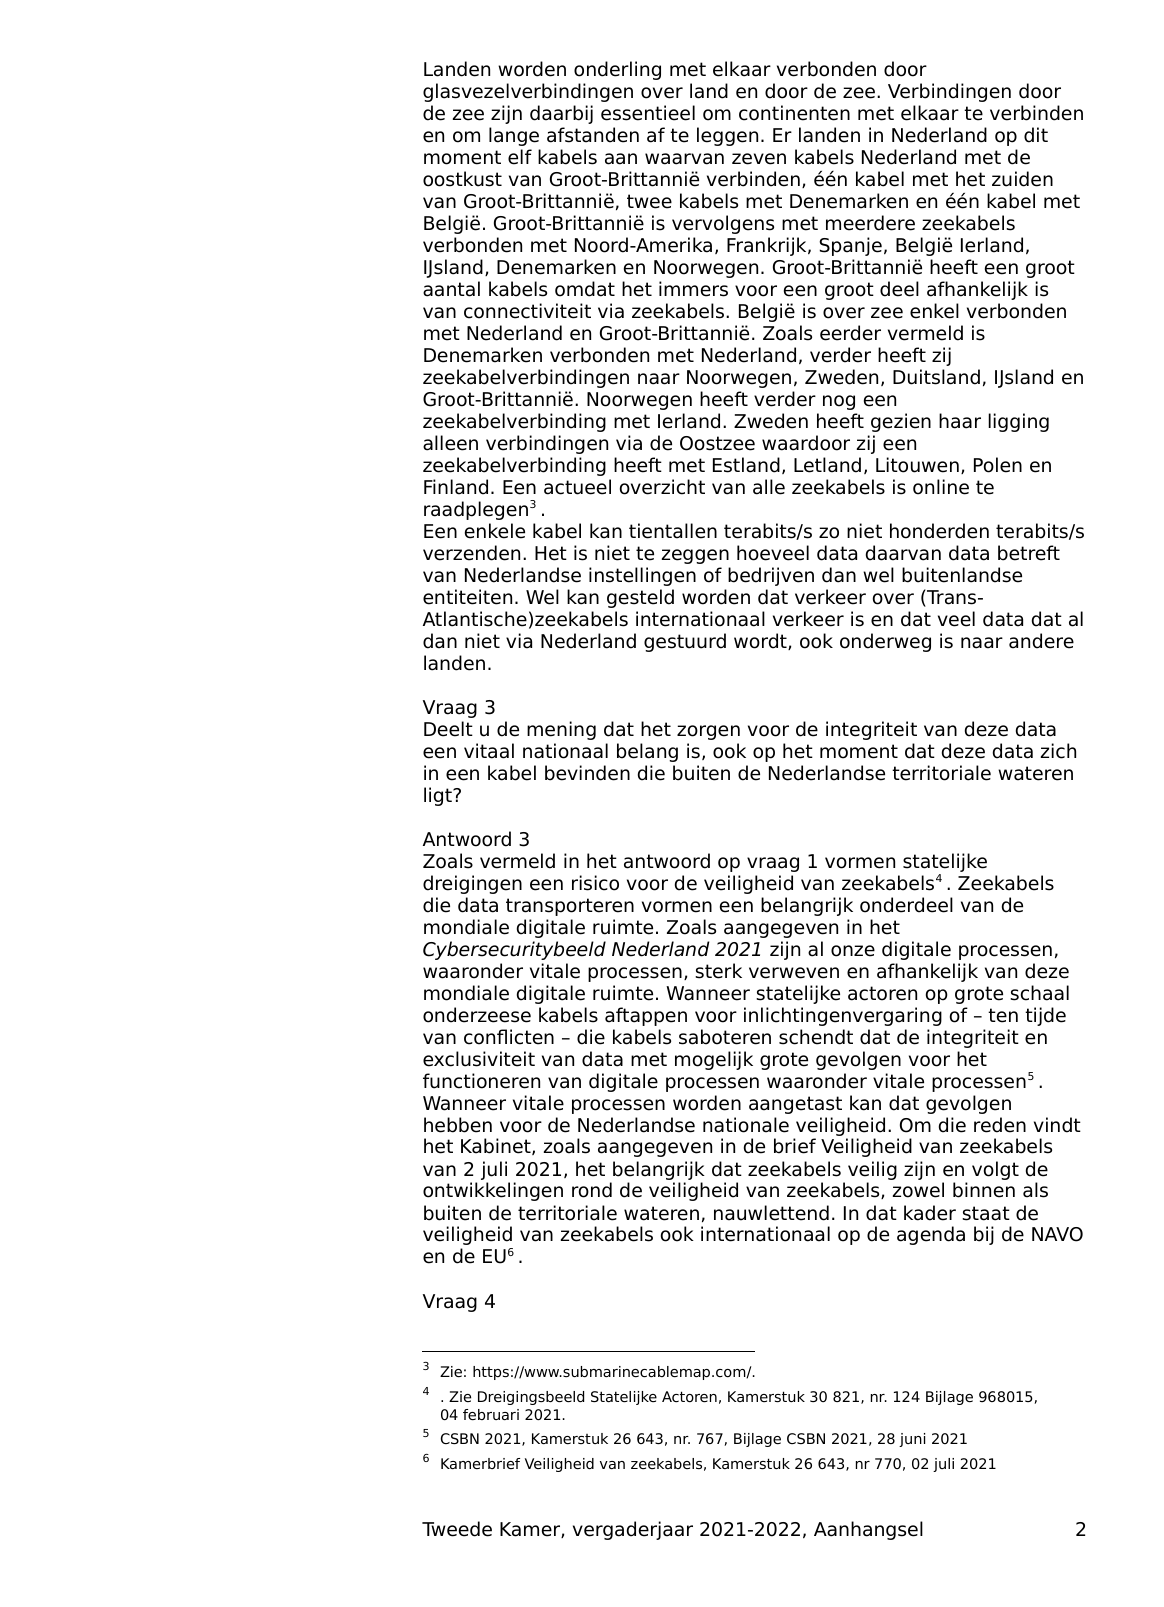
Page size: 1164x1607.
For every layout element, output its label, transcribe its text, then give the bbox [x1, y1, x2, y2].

text Een enkele kabel kan tientallen terabits/s zo niet honderden terabits/s verzenden. Het is niet te zeggen hoeveel data daarvan data betreft van Nederlandse instellingen of bedrijven dan wel buitenlandse entiteiten. Wel kan gesteld worden dat verkeer over (Trans-Atlantische)zeekabels internationaal verkeer is en dat veel data dat al dan niet via Nederland gestuurd wordt, ook onderweg is naar andere landen. [422, 521, 1087, 674]
text Zie: https://www.submarinecablemap.com/. [422, 1360, 1087, 1382]
text Vraag 3 [422, 697, 1087, 719]
text CSBN 2021, Kamerstuk 26 643, nr. 767, Bijlage CSBN 2021, 28 juni 2021 [422, 1427, 1087, 1449]
text Landen worden onderling met elkaar verbonden door glasvezelverbindingen over land en door de zee. Verbindingen door de zee zijn daarbij essentieel om continenten met elkaar te verbinden en om lange afstanden af te leggen. Er landen in Nederland op dit moment elf kabels aan waarvan zeven kabels Nederland met de oostkust van Groot-Brittannië verbinden, één kabel met het zuiden van Groot-Brittannië, twee kabels met Denemarken en één kabel met België. Groot-Brittannië is vervolgens met meerdere zeekabels verbonden met Noord-Amerika, Frankrijk, Spanje, België Ierland, IJsland, Denemarken en Noorwegen. Groot-Brittannië heeft een groot aantal kabels omdat het immers voor een groot deel afhankelijk is van connectiviteit via zeekabels. België is over zee enkel verbonden met Nederland en Groot-Brittannië. Zoals eerder vermeld is Denemarken verbonden met Nederland, verder heeft zij zeekabelverbindingen naar Noorwegen, Zweden, Duitsland, IJsland en Groot-Brittannië. Noorwegen heeft verder nog een zeekabelverbinding met Ierland. Zweden heeft gezien haar ligging alleen verbindingen via de Oostzee waardoor zij een zeekabelverbinding heeft met Estland, Letland, Litouwen, Polen en Finland. Een actueel overzicht van alle zeekabels is online te raadplegen. [422, 59, 1087, 521]
text Vraag 4 [422, 1291, 1087, 1312]
text Deelt u de mening dat het zorgen voor de integriteit van deze data een vitaal nationaal belang is, ook op het moment dat deze data zich in een kabel bevinden die buiten de Nederlandse territoriale wateren ligt? [422, 719, 1087, 807]
text Antwoord 3 [422, 829, 1087, 851]
text Kamerbrief Veiligheid van zeekabels, Kamerstuk 26 643, nr 770, 02 juli 2021 [422, 1452, 1087, 1474]
text . Zie Dreigingsbeeld Statelijke Actoren, Kamerstuk 30 821, nr. 124 Bijlage 968015, 04 februari 2021. [422, 1385, 1087, 1424]
text Zoals vermeld in het antwoord op vraag 1 vormen statelijke dreigingen een risico voor de veiligheid van zeekabels. Zeekabels die data transporteren vormen een belangrijk onderdeel van de mondiale digitale ruimte. Zoals aangegeven in het Cybersecuritybeeld Nederland 2021 zijn al onze digitale processen, waaronder vitale processen, sterk verweven en afhankelijk van deze mondiale digitale ruimte. Wanneer statelijke actoren op grote schaal onderzeese kabels aftappen voor inlichtingenvergaring of – ten tijde van conflicten – die kabels saboteren schendt dat de integriteit en exclusiviteit van data met mogelijk grote gevolgen voor het functioneren van digitale processen waaronder vitale processen. Wanneer vitale processen worden aangetast kan dat gevolgen hebben voor de Nederlandse nationale veiligheid. Om die reden vindt het Kabinet, zoals aangegeven in de brief Veiligheid van zeekabels van 2 juli 2021, het belangrijk dat zeekabels veilig zijn en volgt de ontwikkelingen rond de veiligheid van zeekabels, zowel binnen als buiten de territoriale wateren, nauwlettend. In dat kader staat de veiligheid van zeekabels ook internationaal op de agenda bij de NAVO en de EU. [422, 851, 1087, 1268]
